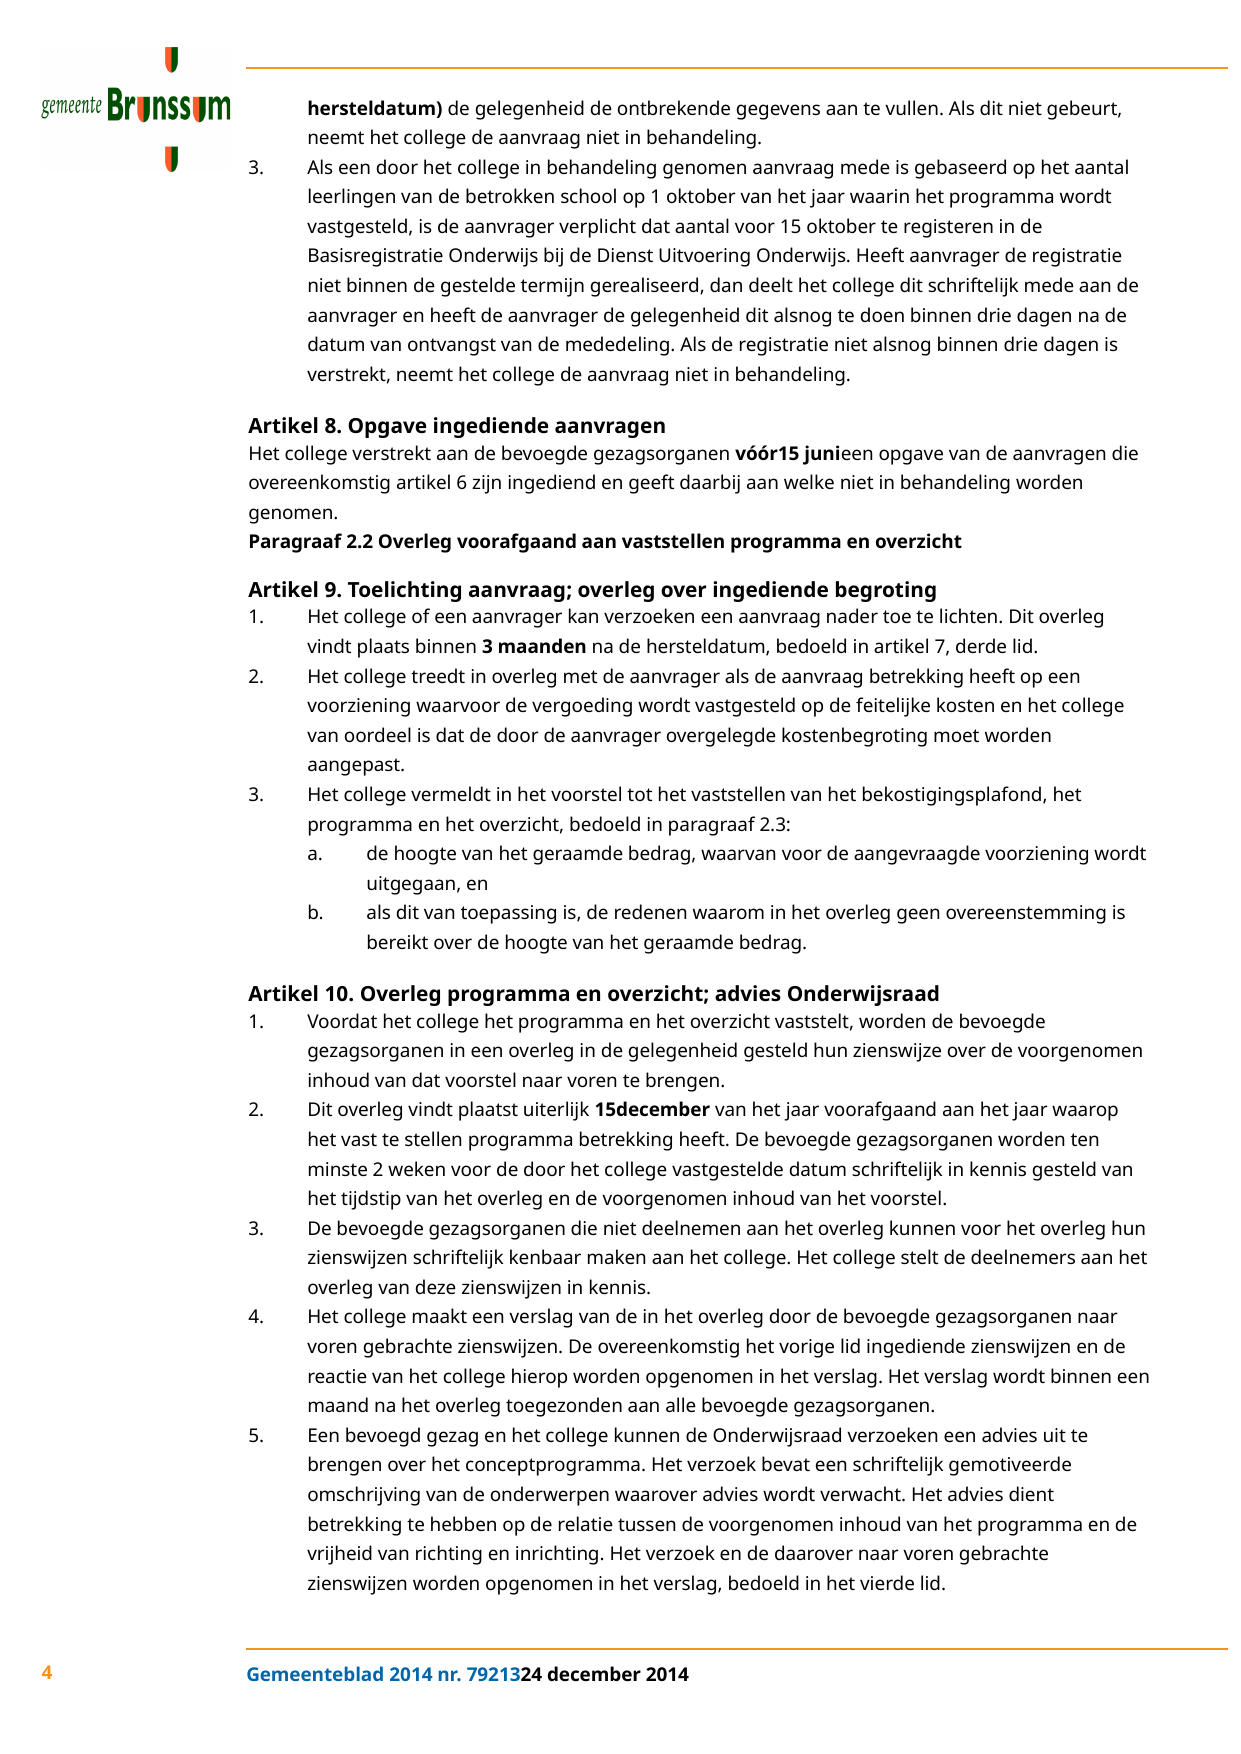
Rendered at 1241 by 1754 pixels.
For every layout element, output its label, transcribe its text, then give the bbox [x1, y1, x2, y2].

list Dit overleg vindt plaatst uiterlijk 15december van het jaar voorafgaand aan het jaar waarop het vast te stellen programma betrekking heeft. De bevoegde gezagsorganen worden ten minste 2 weken voor de door het college vastgestelde datum schriftelijk in kennis gesteld van het tijdstip van het overleg en de voorgenomen inhoud van het voorstel. [248, 1097, 1152, 1211]
list Het college vermeldt in het voorstel tot het vaststellen van het bekostigingsplafond, het programma en het overzicht, bedoeld in paragraaf 2.3: [248, 781, 1152, 836]
list Een bevoegd gezag en het college kunnen de Onderwijsraad verzoeken een advies uit te brengen over het conceptprogramma. Het verzoek bevat een schriftelijk gemotiveerde omschrijving van de onderwerpen waarover advies wordt verwacht. Het advies dient betrekking te hebben op de relatie tussen de voorgenomen inhoud van het programma en de vrijheid van richting en inrichting. Het verzoek en de daarover naar voren gebrachte zienswijzen worden opgenomen in het verslag, bedoeld in het vierde lid. [248, 1422, 1152, 1596]
list als dit van toepassing is, de redenen waarom in het overleg geen overeenstemming is bereikt over de hoogte van het geraamde bedrag. [307, 899, 1152, 955]
list Het college maakt een verslag van de in het overleg door de bevoegde gezagsorganen naar voren gebrachte zienswijzen. De overeenkomstig het vorige lid ingediende zienswijzen en de reactie van het college hierop worden opgenomen in het verslag. Het verslag wordt binnen een maand na het overleg toegezonden aan alle bevoegde gezagsorganen. [248, 1304, 1152, 1418]
picture [41, 47, 231, 172]
text Het college verstrekt aan de bevoegde gezagsorganen vóór15 junieen opgave van de aanvragen die overeenkomstig artikel 6 zijn ingediend en geeft daarbij aan welke niet in behandeling worden genomen. [248, 440, 1152, 525]
list Het college treedt in overleg met de aanvrager als de aanvraag betrekking heeft op een voorziening waarvoor de vergoeding wordt vastgesteld op de feitelijke kosten en het college van oordeel is dat de door de aanvrager overgelegde kostenbegroting moet worden aangepast. [248, 663, 1152, 777]
list de hoogte van het geraamde bedrag, waarvan voor de aangevraagde voorziening wordt uitgegaan, en [307, 840, 1152, 896]
text Paragraaf 2.2 Overleg voorafgaand aan vaststellen programma en overzicht [248, 529, 1152, 554]
list De bevoegde gezagsorganen die niet deelnemen aan het overleg kunnen voor het overleg hun zienswijzen schriftelijk kenbaar maken aan het college. Het college stelt de deelnemers aan het overleg van deze zienswijzen in kennis. [248, 1215, 1152, 1300]
text Artikel 9. Toelichting aanvraag; overleg over ingediende begroting [248, 575, 1152, 604]
list Het college of een aanvrager kan verzoeken een aanvraag nader toe te lichten. Dit overleg vindt plaats binnen 3 maanden na de hersteldatum, bedoeld in artikel 7, derde lid. [248, 604, 1152, 659]
list Als een door het college in behandeling genomen aanvraag mede is gebaseerd op het aantal leerlingen van de betrokken school op 1 oktober van het jaar waarin het programma wordt vastgesteld, is de aanvrager verplicht dat aantal voor 15 oktober te registeren in de Basisregistratie Onderwijs bij de Dienst Uitvoering Onderwijs. Heeft aanvrager de registratie niet binnen de gestelde termijn gerealiseerd, dan deelt het college dit schriftelijk mede aan de aanvrager en heeft de aanvrager de gelegenheid dit alsnog te doen binnen drie dagen na de datum van ontvangst van de mededeling. Als de registratie niet alsnog binnen drie dagen is verstrekt, neemt het college de aanvraag niet in behandeling. [248, 154, 1152, 387]
text Artikel 8. Opgave ingediende aanvragen [248, 411, 1152, 440]
list hersteldatum) de gelegenheid de ontbrekende gegevens aan te vullen. Als dit niet gebeurt, neemt het college de aanvraag niet in behandeling. [248, 95, 1152, 150]
list Voordat het college het programma en het overzicht vaststelt, worden de bevoegde gezagsorganen in een overleg in de gelegenheid gesteld hun zienswijze over de voorgenomen inhoud van dat voorstel naar voren te brengen. [248, 1008, 1152, 1093]
text Artikel 10. Overleg programma en overzicht; advies Onderwijsraad [248, 979, 1152, 1008]
